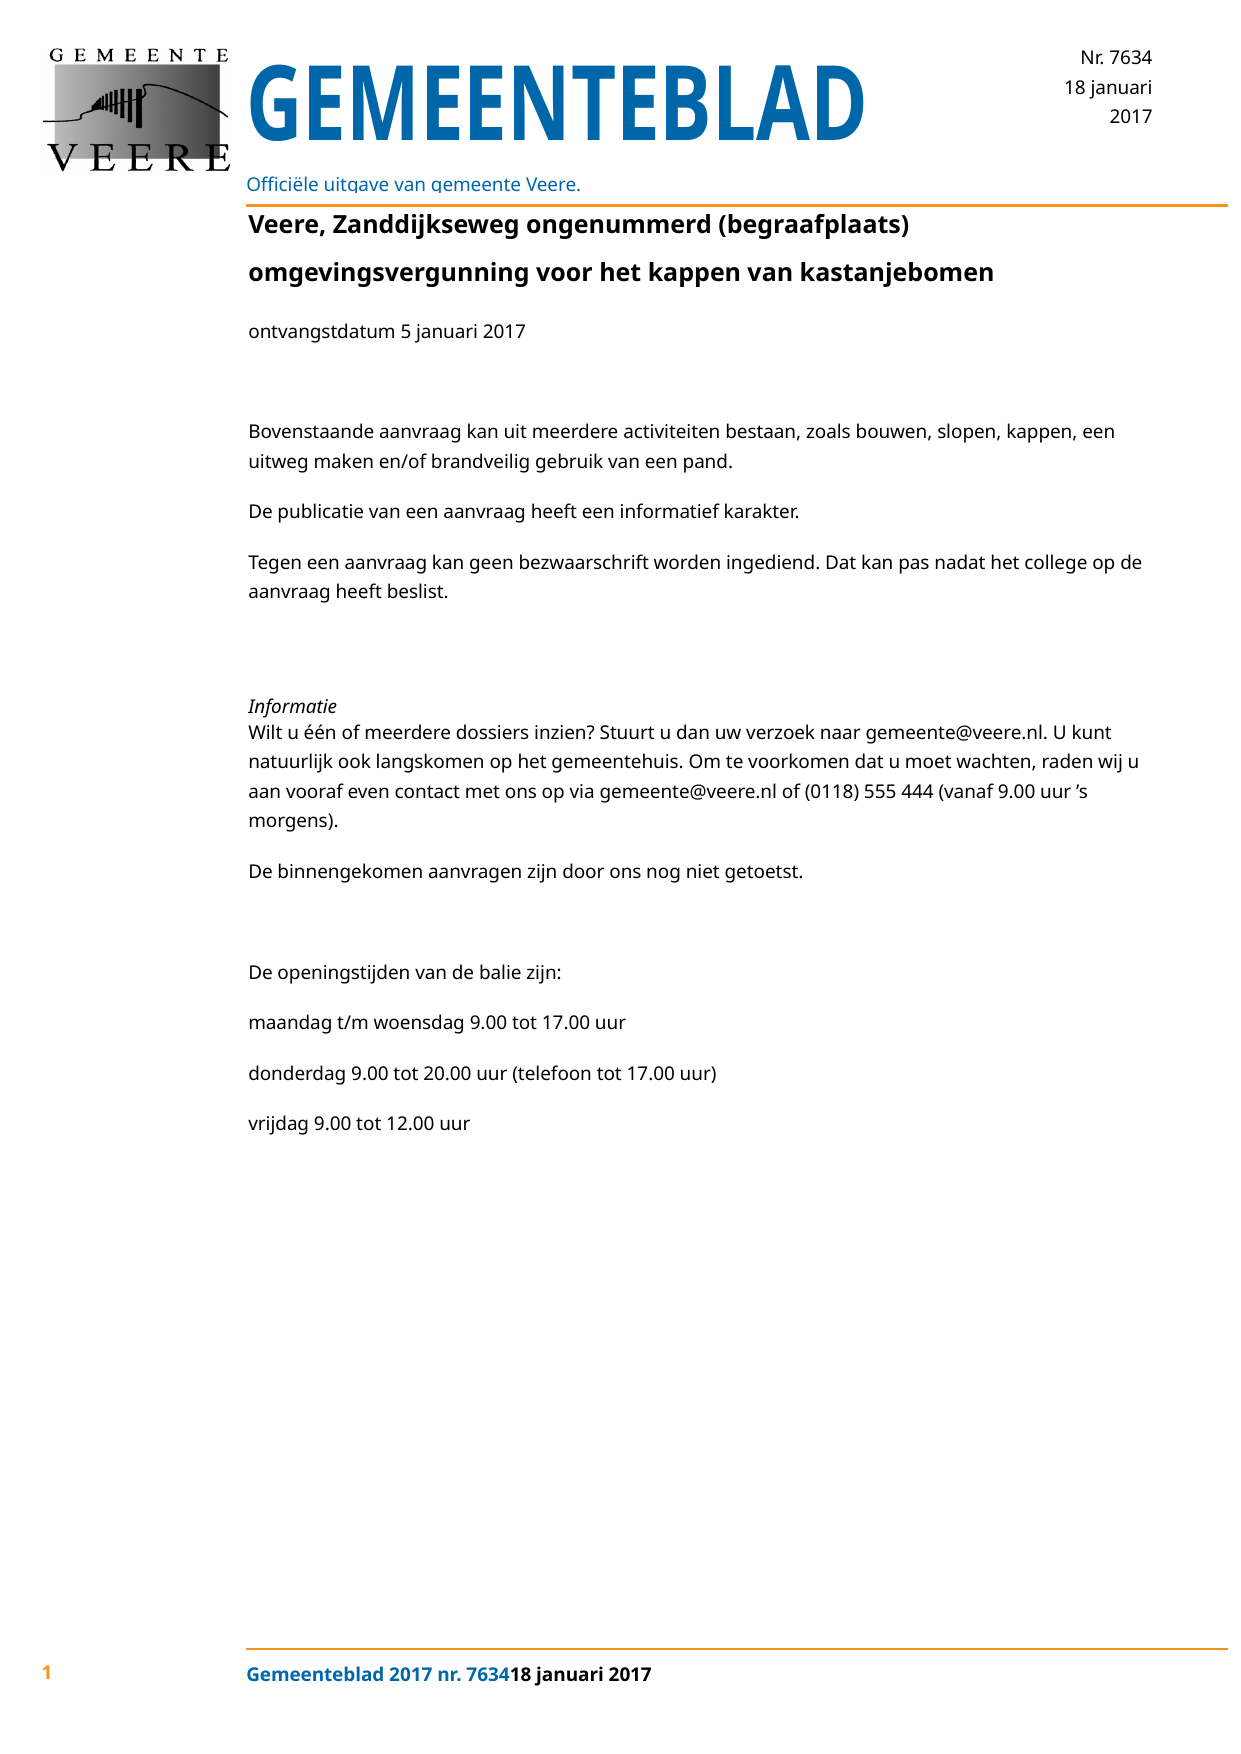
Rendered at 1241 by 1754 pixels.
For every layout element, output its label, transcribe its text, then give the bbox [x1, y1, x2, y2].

text vrijdag 9.00 tot 12.00 uur [248, 1110, 1152, 1136]
text De openingstijden van de balie zijn: [248, 959, 1152, 984]
text maandag t/m woensdag 9.00 tot 17.00 uur [248, 1009, 1152, 1035]
text De publicatie van een aanvraag heeft een informatief karakter. [248, 499, 1152, 524]
text Informatie [248, 693, 1152, 719]
text donderdag 9.00 tot 20.00 uur (telefoon tot 17.00 uur) [248, 1060, 1152, 1085]
text Wilt u één of meerdere dossiers inzien? Stuurt u dan uw verzoek naar gemeente@veere.nl. U kunt natuurlijk ook langskomen op het gemeentehuis. Om te voorkomen dat u moet wachten, raden wij u aan vooraf even contact met ons op via gemeente@veere.nl of (0118) 555 444 (vanaf 9.00 uur ’s morgens). [248, 719, 1152, 833]
text Tegen een aanvraag kan geen bezwaarschrift worden ingediend. Dat kan pas nadat het college op de aanvraag heeft beslist. [248, 549, 1152, 604]
text Bovenstaande aanvraag kan uit meerdere activiteiten bestaan, zoals bouwen, slopen, kappen, een uitweg maken en/of brandveilig gebruik van een pand. [248, 419, 1152, 474]
text ontvangstdatum 5 januari 2017 [248, 318, 1152, 344]
picture [41, 47, 231, 172]
text Veere, Zanddijkseweg ongenummerd (begraafplaats) omgevingsvergunning voor het kappen van kastanjebomen [248, 207, 1152, 288]
text De binnengekomen aanvragen zijn door ons nog niet getoetst. [248, 858, 1152, 884]
